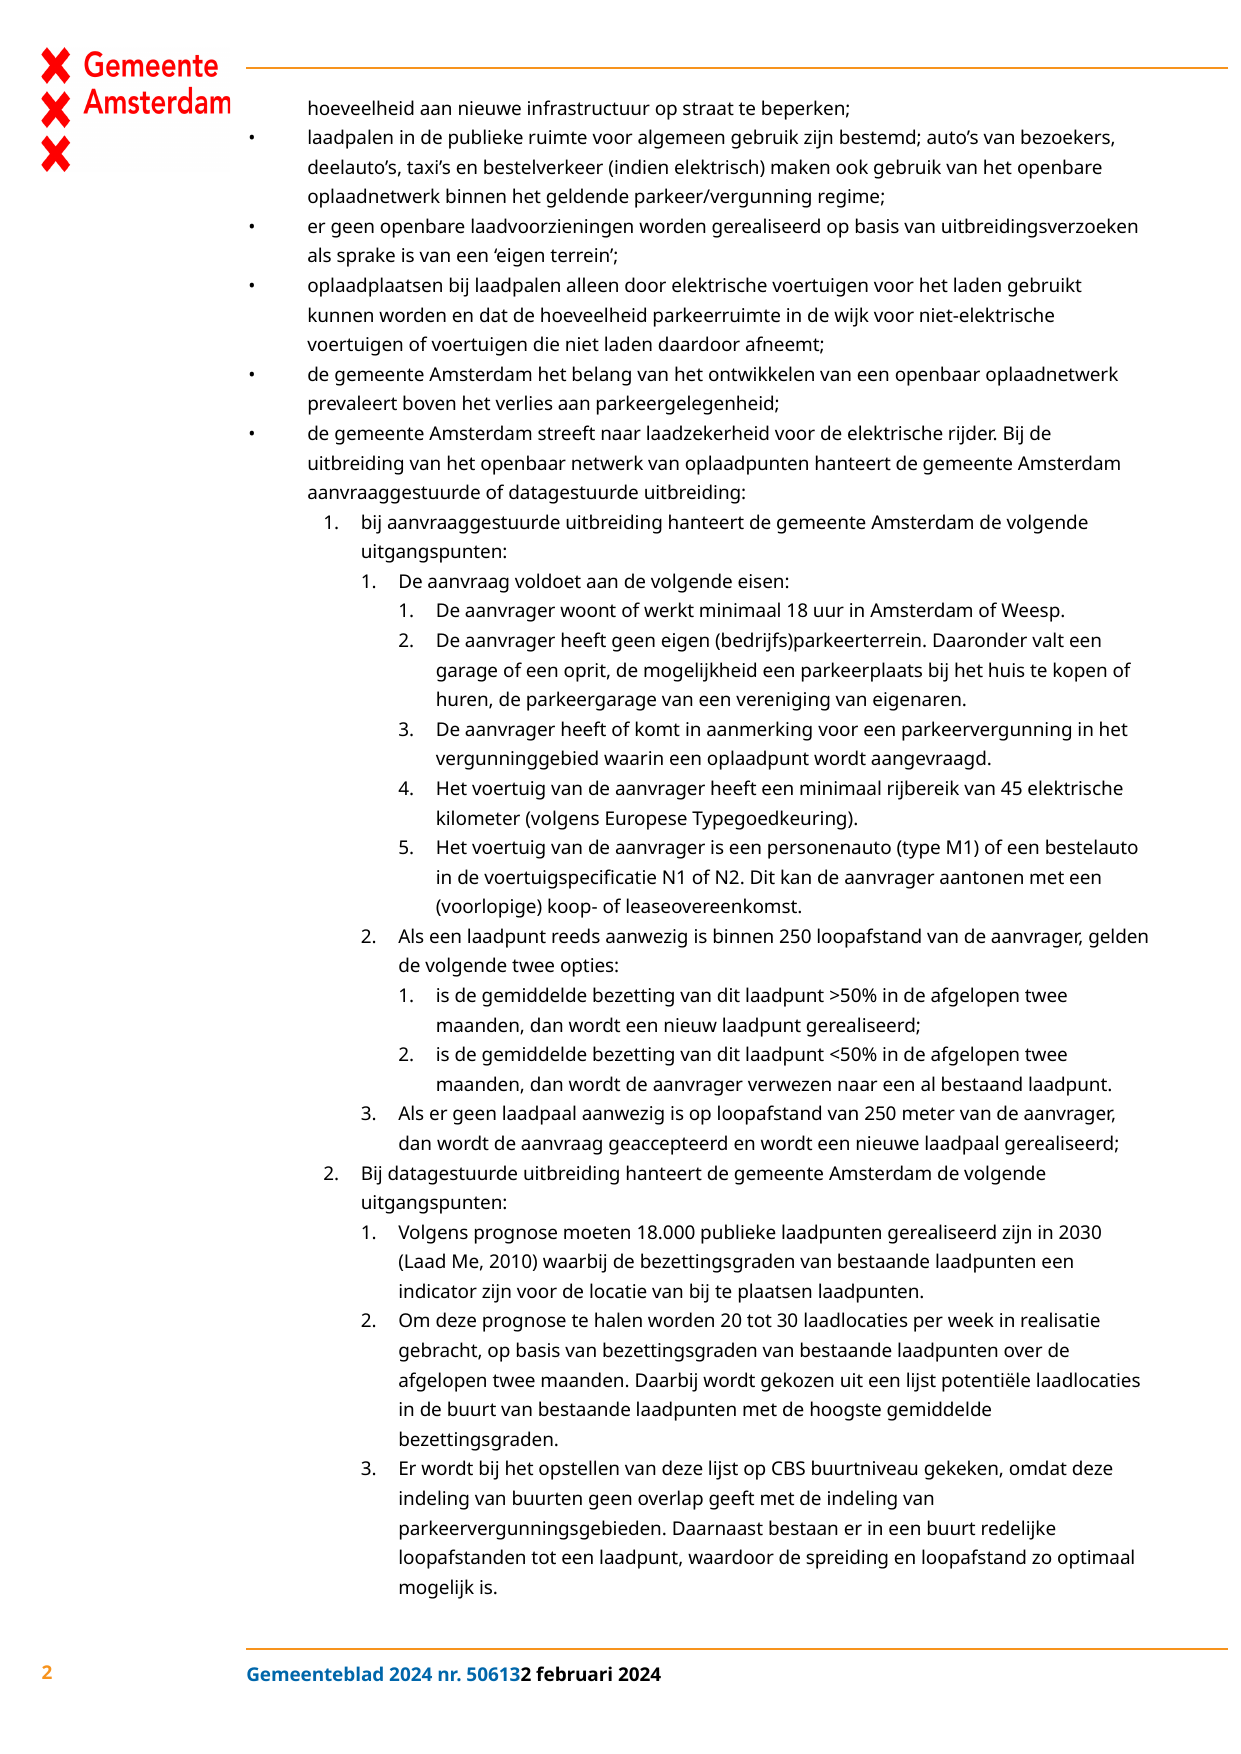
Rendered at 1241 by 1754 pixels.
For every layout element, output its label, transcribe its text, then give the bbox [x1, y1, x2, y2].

list Bij datagestuurde uitbreiding hanteert de gemeente Amsterdam de volgende uitgangspunten: [323, 1160, 1152, 1215]
picture [41, 47, 231, 172]
list De aanvrager heeft geen eigen (bedrijfs)parkeerterrein. Daaronder valt een garage of een oprit, de mogelijkheid een parkeerplaats bij het huis te kopen of huren, de parkeergarage van een vereniging van eigenaren. [398, 627, 1152, 712]
list de gemeente Amsterdam het belang van het ontwikkelen van een openbaar oplaadnetwerk prevaleert boven het verlies aan parkeergelegenheid; [248, 361, 1152, 416]
list Om deze prognose te halen worden 20 tot 30 laadlocaties per week in realisatie gebracht, op basis van bezettingsgraden van bestaande laadpunten over de afgelopen twee maanden. Daarbij wordt gekozen uit een lijst potentiële laadlocaties in de buurt van bestaande laadpunten met de hoogste gemiddelde bezettingsgraden. [361, 1308, 1152, 1452]
list Als een laadpunt reeds aanwezig is binnen 250 loopafstand van de aanvrager, gelden de volgende twee opties: [361, 923, 1152, 978]
list oplaadplaatsen bij laadpalen alleen door elektrische voertuigen voor het laden gebruikt kunnen worden en dat de hoeveelheid parkeerruimte in de wijk voor niet-elektrische voertuigen of voertuigen die niet laden daardoor afneemt; [248, 272, 1152, 357]
list Het voertuig van de aanvrager is een personenauto (type M1) of een bestelauto in de voertuigspecificatie N1 of N2. Dit kan de aanvrager aantonen met een (voorlopige) koop- of leaseovereenkomst. [398, 834, 1152, 919]
list is de gemiddelde bezetting van dit laadpunt <50% in de afgelopen twee maanden, dan wordt de aanvrager verwezen naar een al bestaand laadpunt. [398, 1041, 1152, 1097]
list is de gemiddelde bezetting van dit laadpunt >50% in de afgelopen twee maanden, dan wordt een nieuw laadpunt gerealiseerd; [398, 982, 1152, 1038]
list Volgens prognose moeten 18.000 publieke laadpunten gerealiseerd zijn in 2030 (Laad Me, 2010) waarbij de bezettingsgraden van bestaande laadpunten een indicator zijn voor de locatie van bij te plaatsen laadpunten. [361, 1219, 1152, 1304]
list de gemeente Amsterdam streeft naar laadzekerheid voor de elektrische rijder. Bij de uitbreiding van het openbaar netwerk van oplaadpunten hanteert de gemeente Amsterdam aanvraaggestuurde of datagestuurde uitbreiding: [248, 420, 1152, 505]
list De aanvrager woont of werkt minimaal 18 uur in Amsterdam of Weesp. [398, 598, 1152, 623]
list bij aanvraaggestuurde uitbreiding hanteert de gemeente Amsterdam de volgende uitgangspunten: [323, 509, 1152, 564]
list Als er geen laadpaal aanwezig is op loopafstand van 250 meter van de aanvrager, dan wordt de aanvraag geaccepteerd en wordt een nieuwe laadpaal gerealiseerd; [361, 1101, 1152, 1156]
list laadpalen in de publieke ruimte voor algemeen gebruik zijn bestemd; auto’s van bezoekers, deelauto’s, taxi’s en bestelverkeer (indien elektrisch) maken ook gebruik van het openbare oplaadnetwerk binnen het geldende parkeer/vergunning regime; [248, 124, 1152, 209]
list Er wordt bij het opstellen van deze lijst op CBS buurtniveau gekeken, omdat deze indeling van buurten geen overlap geeft met de indeling van parkeervergunningsgebieden. Daarnaast bestaan er in een buurt redelijke loopafstanden tot een laadpunt, waardoor de spreiding en loopafstand zo optimaal mogelijk is. [361, 1456, 1152, 1600]
list De aanvraag voldoet aan de volgende eisen: [361, 568, 1152, 594]
list De aanvrager heeft of komt in aanmerking voor een parkeervergunning in het vergunninggebied waarin een oplaadpunt wordt aangevraagd. [398, 716, 1152, 771]
list Het voertuig van de aanvrager heeft een minimaal rijbereik van 45 elektrische kilometer (volgens Europese Typegoedkeuring). [398, 775, 1152, 831]
list er geen openbare laadvoorzieningen worden gerealiseerd op basis van uitbreidingsverzoeken als sprake is van een ‘eigen terrein’; [248, 213, 1152, 268]
list hoeveelheid aan nieuwe infrastructuur op straat te beperken; [248, 95, 1152, 121]
